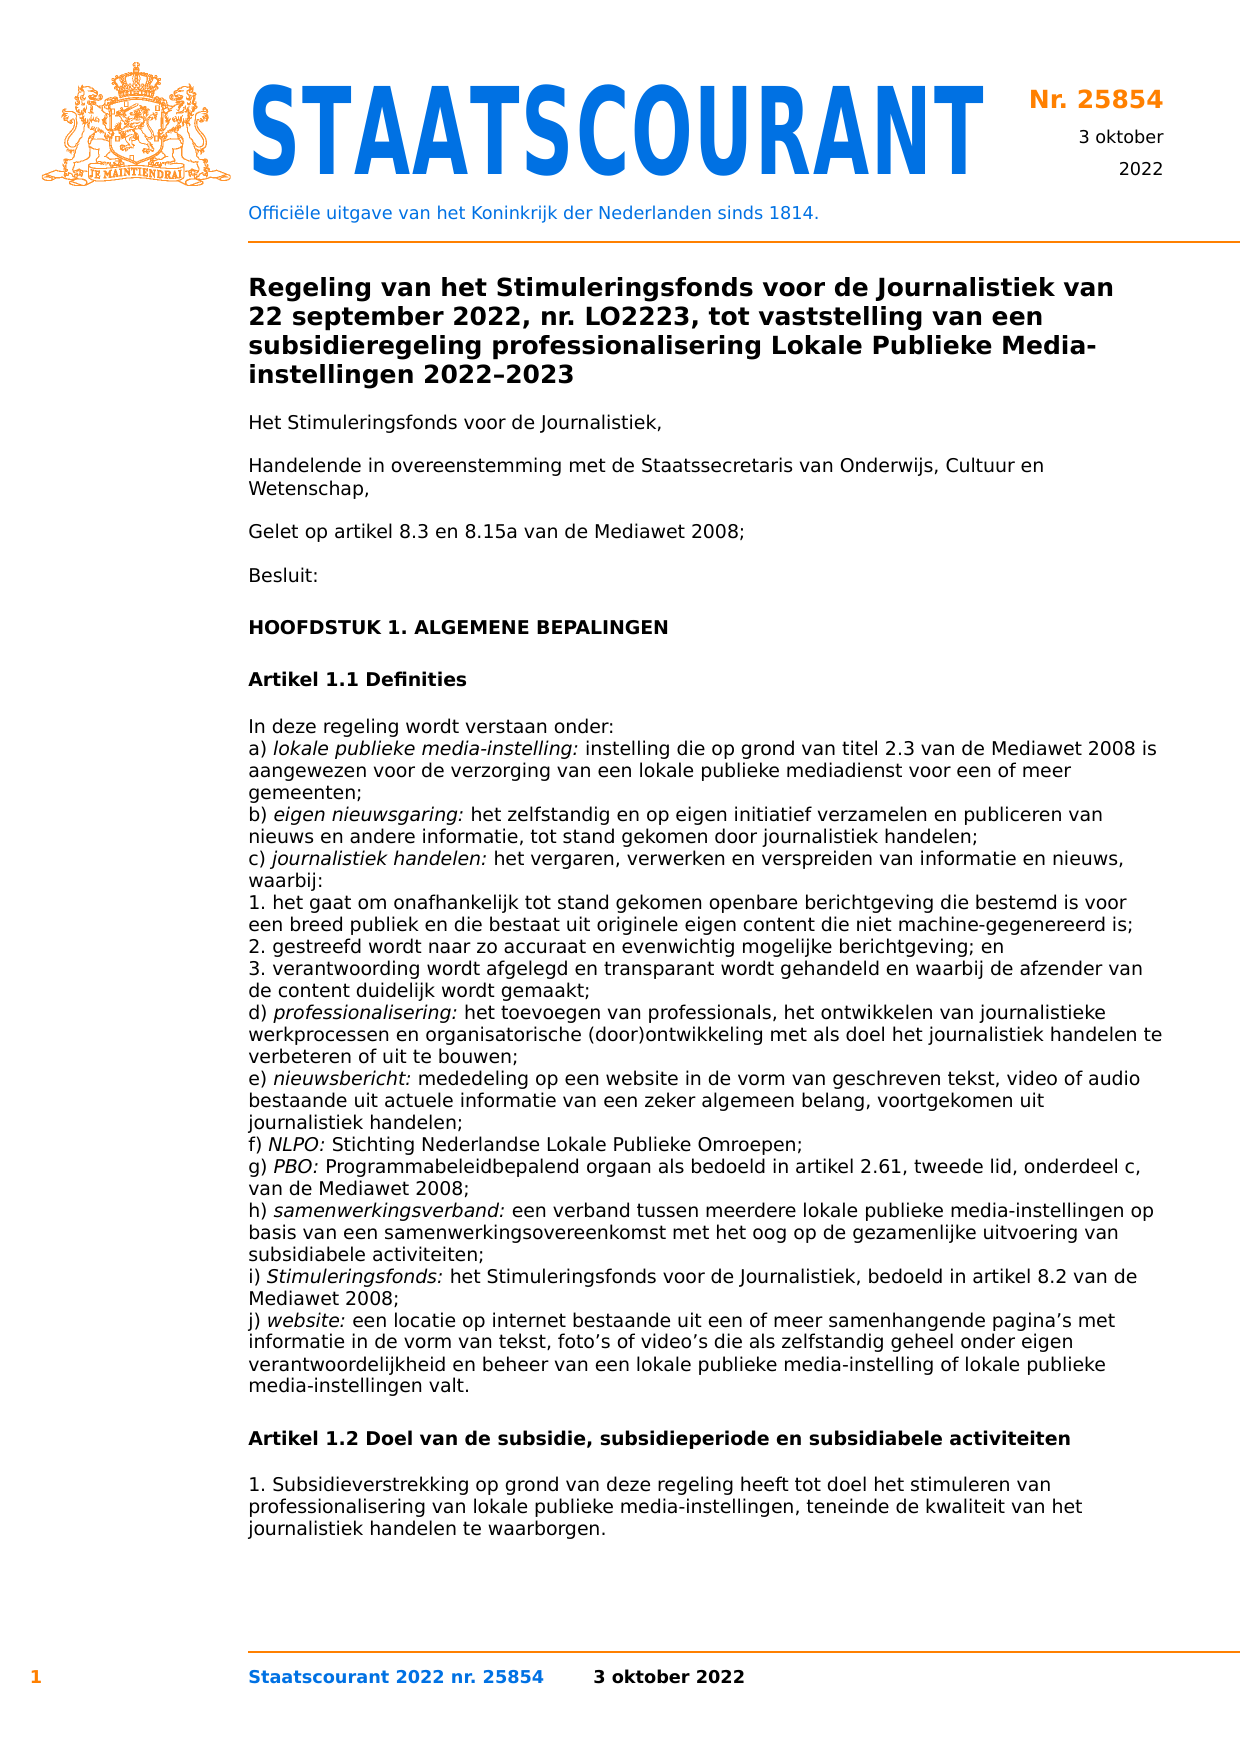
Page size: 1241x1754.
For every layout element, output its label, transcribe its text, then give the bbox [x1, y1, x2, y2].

text e) nieuwsbericht: mededeling op een website in de vorm van geschreven tekst, video of audio bestaande uit actuele informatie van een zeker algemeen belang, voortgekomen uit journalistiek handelen; [248, 1068, 1163, 1134]
table_header [25, 62, 248, 241]
table_header STAATSCOURANT [248, 62, 998, 203]
table_cell 3 oktober [998, 121, 1240, 153]
subtitle Artikel 1.1 Definities [248, 669, 1163, 691]
text c) journalistiek handelen: het vergaren, verwerken en verspreiden van informatie en nieuws, waarbij: [248, 848, 1163, 892]
subtitle Artikel 1.2 Doel van de subsidie, subsidieperiode en subsidiabele activiteiten [248, 1427, 1163, 1449]
text j) website: een locatie op internet bestaande uit een of meer samenhangende pagina’s met informatie in de vorm van tekst, foto’s of video’s die als zelfstandig geheel onder eigen verantwoordelijkheid en beheer van een lokale publieke media-instelling of lokale publieke media-instellingen valt. [248, 1309, 1163, 1397]
text g) PBO: Programmabeleidbepalend orgaan als bedoeld in artikel 2.61, tweede lid, onderdeel c, van de Mediawet 2008; [248, 1156, 1163, 1199]
text h) samenwerkingsverband: een verband tussen meerdere lokale publieke media-instellingen op basis van een samenwerkingsovereenkomst met het oog op de gezamenlijke uitvoering van subsidiabele activiteiten; [248, 1199, 1163, 1266]
text i) Stimuleringsfonds: het Stimuleringsfonds voor de Journalistiek, bedoeld in artikel 8.2 van de Mediawet 2008; [248, 1266, 1163, 1309]
text f) NLPO: Stichting Nederlandse Lokale Publieke Omroepen; [248, 1134, 1163, 1156]
text 1. het gaat om onafhankelijk tot stand gekomen openbare berichtgeving die bestemd is voor een breed publiek en die bestaat uit originele eigen content die niet machine-gegenereerd is; [248, 892, 1163, 936]
text 1. Subsidieverstrekking op grond van deze regeling heeft tot doel het stimuleren van professionalisering van lokale publieke media-instellingen, teneinde de kwaliteit van het journalistiek handelen te waarborgen. [248, 1474, 1163, 1540]
text Handelende in overeenstemming met de Staatssecretaris van Onderwijs, Cultuur en Wetenschap, [248, 455, 1163, 499]
text Het Stimuleringsfonds voor de Journalistiek, [248, 412, 1163, 433]
text Besluit: [248, 565, 1163, 587]
text d) professionalisering: het toevoegen van professionals, het ontwikkelen van journalistieke werkprocessen en organisatorische (door)ontwikkeling met als doel het journalistiek handelen te verbeteren of uit te bouwen; [248, 1002, 1163, 1068]
text a) lokale publieke media-instelling: instelling die op grond van titel 2.3 van de Mediawet 2008 is aangewezen voor de verzorging van een lokale publieke mediadienst voor een of meer gemeenten; [248, 738, 1163, 804]
picture [41, 62, 231, 186]
text Gelet op artikel 8.3 en 8.15a van de Mediawet 2008; [248, 521, 1163, 543]
subtitle HOOFDSTUK 1. ALGEMENE BEPALINGEN [248, 617, 1163, 639]
subtitle Regeling van het Stimuleringsfonds voor de Journalistiek van 22 september 2022, nr. LO2223, tot vaststelling van een subsidieregeling professionalisering Lokale Publieke Media-instellingen 2022–2023 [248, 273, 1163, 390]
text In deze regeling wordt verstaan onder: [248, 716, 1163, 738]
text b) eigen nieuwsgaring: het zelfstandig en op eigen initiatief verzamelen en publiceren van nieuws en andere informatie, tot stand gekomen door journalistiek handelen; [248, 804, 1163, 848]
text 3. verantwoording wordt afgelegd en transparant wordt gehandeld en waarbij de afzender van de content duidelijk wordt gemaakt; [248, 958, 1163, 1002]
table_cell Officiële uitgave van het Koninkrijk der Nederlanden sinds 1814. [248, 203, 1240, 241]
table_header Nr. 25854 [998, 62, 1240, 121]
text 2. gestreefd wordt naar zo accuraat en evenwichtig mogelijke berichtgeving; en [248, 936, 1163, 958]
table_cell 2022 [998, 153, 1240, 203]
